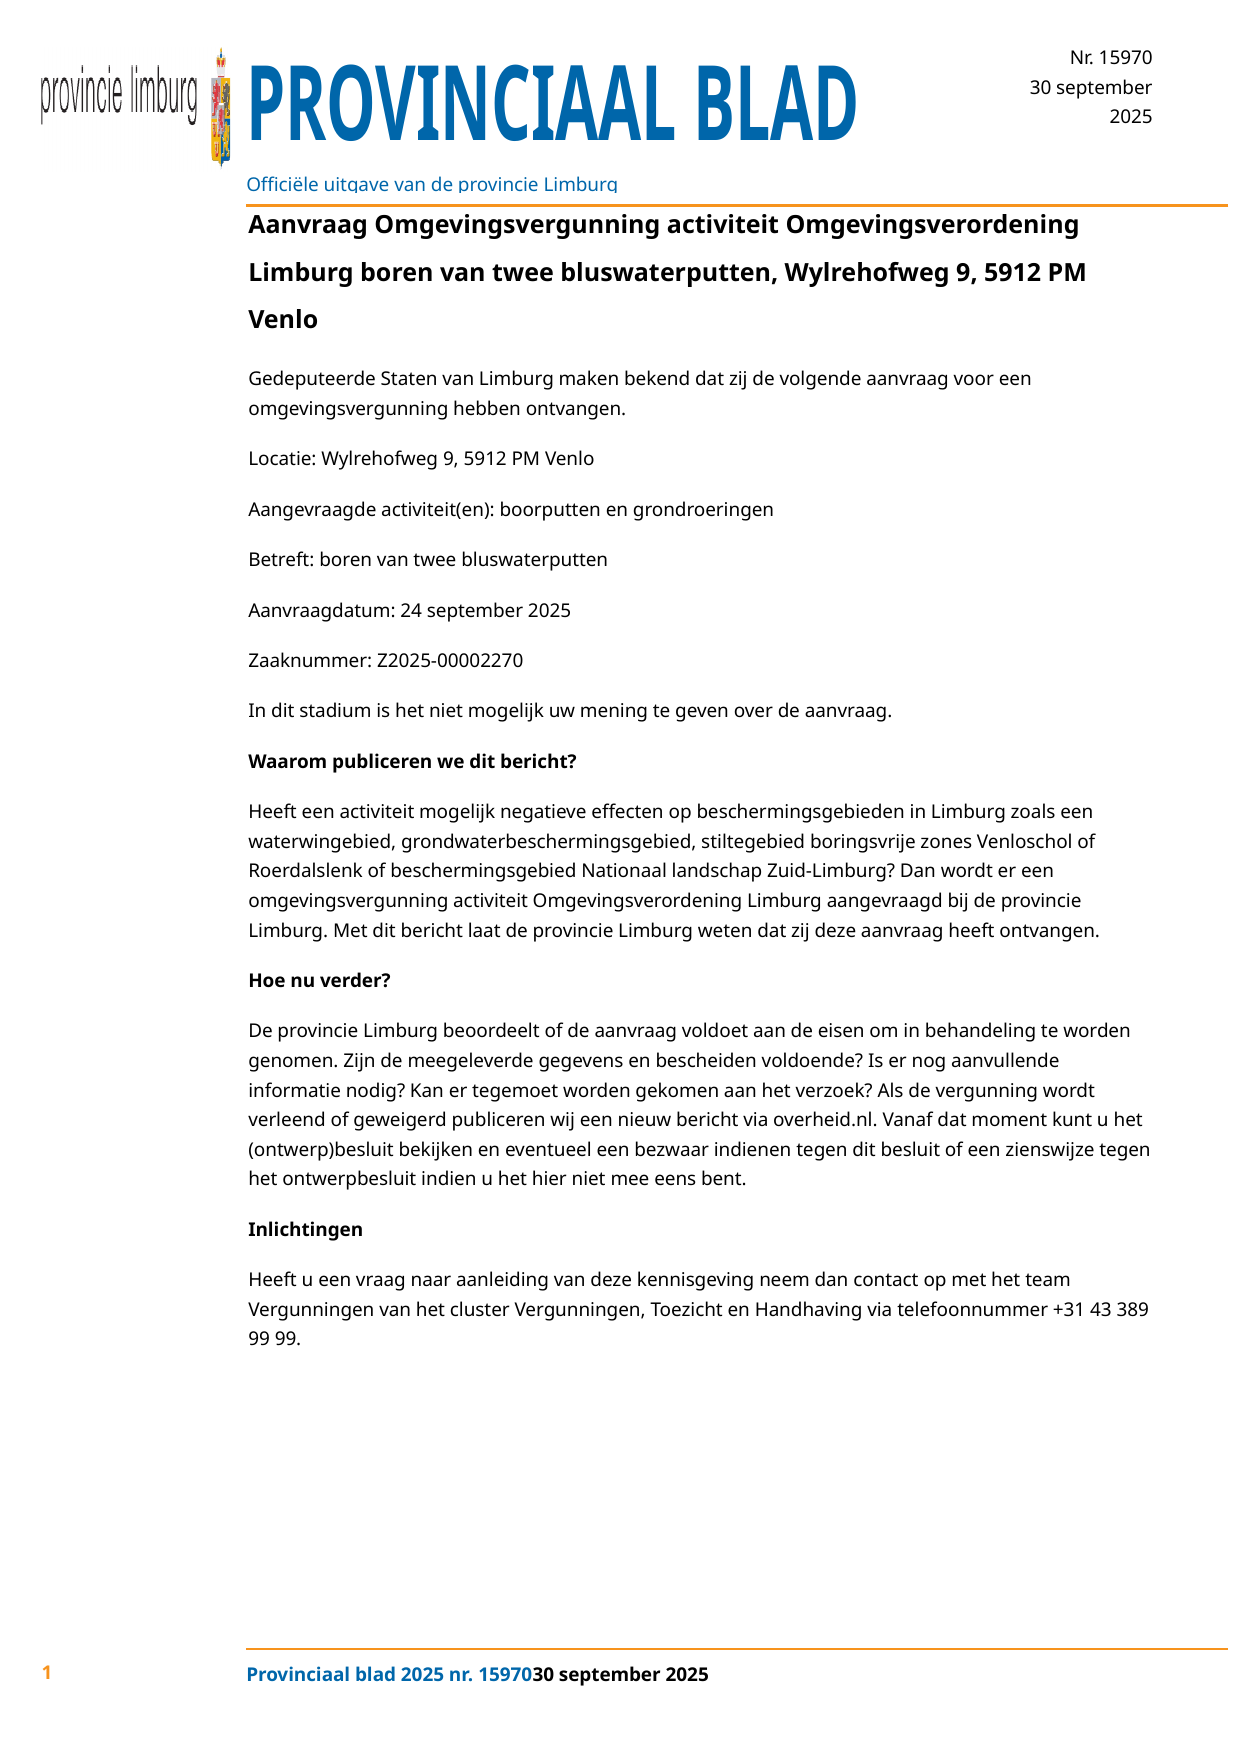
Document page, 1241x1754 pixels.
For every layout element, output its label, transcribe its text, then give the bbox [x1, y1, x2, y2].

text Aanvraagdatum: 24 september 2025 [248, 597, 1152, 622]
text Aangevraagde activiteit(en): boorputten en grondroeringen [248, 496, 1152, 522]
text Locatie: Wylrehofweg 9, 5912 PM Venlo [248, 446, 1152, 471]
picture [41, 47, 231, 172]
text Zaaknummer: Z2025-00002270 [248, 647, 1152, 673]
text Hoe nu verder? [248, 967, 1152, 993]
text In dit stadium is het niet mogelijk uw mening te geven over de aanvraag. [248, 698, 1152, 723]
text Heeft u een vraag naar aanleiding van deze kennisgeving neem dan contact op met het team Vergunningen van het cluster Vergunningen, Toezicht en Handhaving via telefoonnummer +31 43 389 99 99. [248, 1266, 1152, 1351]
text Gedeputeerde Staten van Limburg maken bekend dat zij de volgende aanvraag voor een omgevingsvergunning hebben ontvangen. [248, 366, 1152, 421]
text Heeft een activiteit mogelijk negatieve effecten op beschermingsgebieden in Limburg zoals een waterwingebied, grondwaterbeschermingsgebied, stiltegebied boringsvrije zones Venloschol of Roerdalslenk of beschermingsgebied Nationaal landschap Zuid-Limburg? Dan wordt er een omgevingsvergunning activiteit Omgevingsverordening Limburg aangevraagd bij de provincie Limburg. Met dit bericht laat de provincie Limburg weten dat zij deze aanvraag heeft ontvangen. [248, 798, 1152, 942]
text Aanvraag Omgevingsvergunning activiteit Omgevingsverordening Limburg boren van twee bluswaterputten, Wylrehofweg 9, 5912 PM Venlo [248, 207, 1152, 336]
text Waarom publiceren we dit bericht? [248, 748, 1152, 774]
text Inlichtingen [248, 1216, 1152, 1242]
text Betreft: boren van twee bluswaterputten [248, 546, 1152, 572]
text De provincie Limburg beoordeelt of de aanvraag voldoet aan de eisen om in behandeling te worden genomen. Zijn de meegeleverde gegevens en bescheiden voldoende? Is er nog aanvullende informatie nodig? Kan er tegemoet worden gekomen aan het verzoek? Als de vergunning wordt verleend of geweigerd publiceren wij een nieuw bericht via overheid.nl. Vanaf dat moment kunt u het (ontwerp)besluit bekijken en eventueel een bezwaar indienen tegen dit besluit of een zienswijze tegen het ontwerpbesluit indien u het hier niet mee eens bent. [248, 1018, 1152, 1191]
